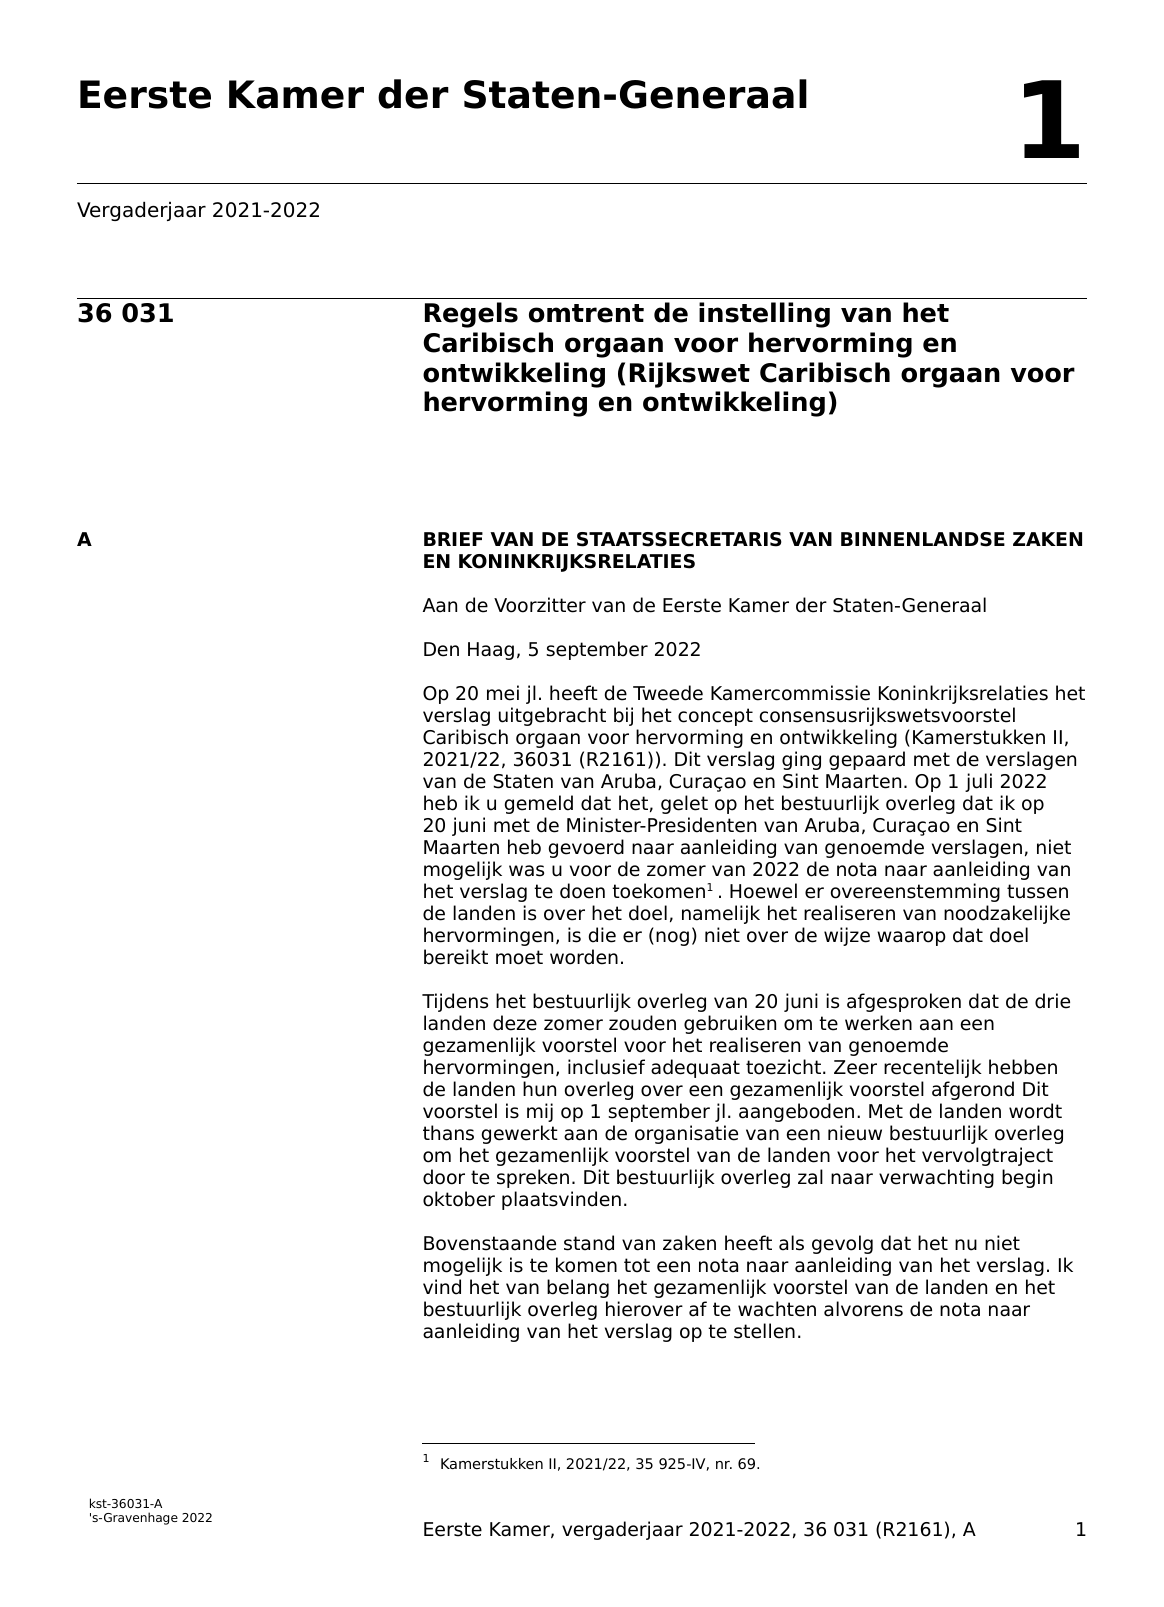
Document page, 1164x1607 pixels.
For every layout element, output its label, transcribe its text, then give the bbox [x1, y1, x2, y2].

text Tijdens het bestuurlijk overleg van 20 juni is afgesproken dat de drie landen deze zomer zouden gebruiken om te werken aan een gezamenlijk voorstel voor het realiseren van genoemde hervormingen, inclusief adequaat toezicht. Zeer recentelijk hebben de landen hun overleg over een gezamenlijk voorstel afgerond Dit voorstel is mij op 1 september jl. aangeboden. Met de landen wordt thans gewerkt aan de organisatie van een nieuw bestuurlijk overleg om het gezamenlijk voorstel van de landen voor het vervolgtraject door te spreken. Dit bestuurlijk overleg zal naar verwachting begin oktober plaatsvinden. [422, 991, 1087, 1211]
subtitle A BRIEF VAN DE STAATSSECRETARIS VAN BINNENLANDSE ZAKEN EN KONINKRIJKSRELATIES [77, 529, 1087, 573]
text kst-36031-A [88, 1497, 323, 1511]
table_header Eerste Kamer der Staten-Generaal [77, 59, 886, 183]
subtitle 36 031 Regels omtrent de instelling van het Caribisch orgaan voor hervorming en ontwikkeling (Rijkswet Caribisch orgaan voor hervorming en ontwikkeling) [77, 299, 1087, 418]
text Aan de Voorzitter van de Eerste Kamer der Staten-Generaal [422, 595, 1087, 617]
table_cell Vergaderjaar 2021-2022 [77, 184, 1087, 298]
text Bovenstaande stand van zaken heeft als gevolg dat het nu niet mogelijk is te komen tot een nota naar aanleiding van het verslag. Ik vind het van belang het gezamenlijk voorstel van de landen en het bestuurlijk overleg hierover af te wachten alvorens de nota naar aanleiding van het verslag op te stellen. [422, 1233, 1087, 1343]
text 's-Gravenhage 2022 [88, 1511, 323, 1525]
text Den Haag, 5 september 2022 [422, 639, 1087, 661]
table_header 1 [886, 59, 1087, 183]
text Op 20 mei jl. heeft de Tweede Kamercommissie Koninkrijksrelaties het verslag uitgebracht bij het concept consensusrijkswetsvoorstel Caribisch orgaan voor hervorming en ontwikkeling (Kamerstukken II, 2021/22, 36031 (R2161)). Dit verslag ging gepaard met de verslagen van de Staten van Aruba, Curaçao en Sint Maarten. Op 1 juli 2022 heb ik u gemeld dat het, gelet op het bestuurlijk overleg dat ik op 20 juni met de Minister-Presidenten van Aruba, Curaçao en Sint Maarten heb gevoerd naar aanleiding van genoemde verslagen, niet mogelijk was u voor de zomer van 2022 de nota naar aanleiding van het verslag te doen toekomen. Hoewel er overeenstemming tussen de landen is over het doel, namelijk het realiseren van noodzakelijke hervormingen, is die er (nog) niet over de wijze waarop dat doel bereikt moet worden. [422, 683, 1087, 969]
text Kamerstukken II, 2021/22, 35 925-IV, nr. 69. [422, 1452, 1087, 1474]
